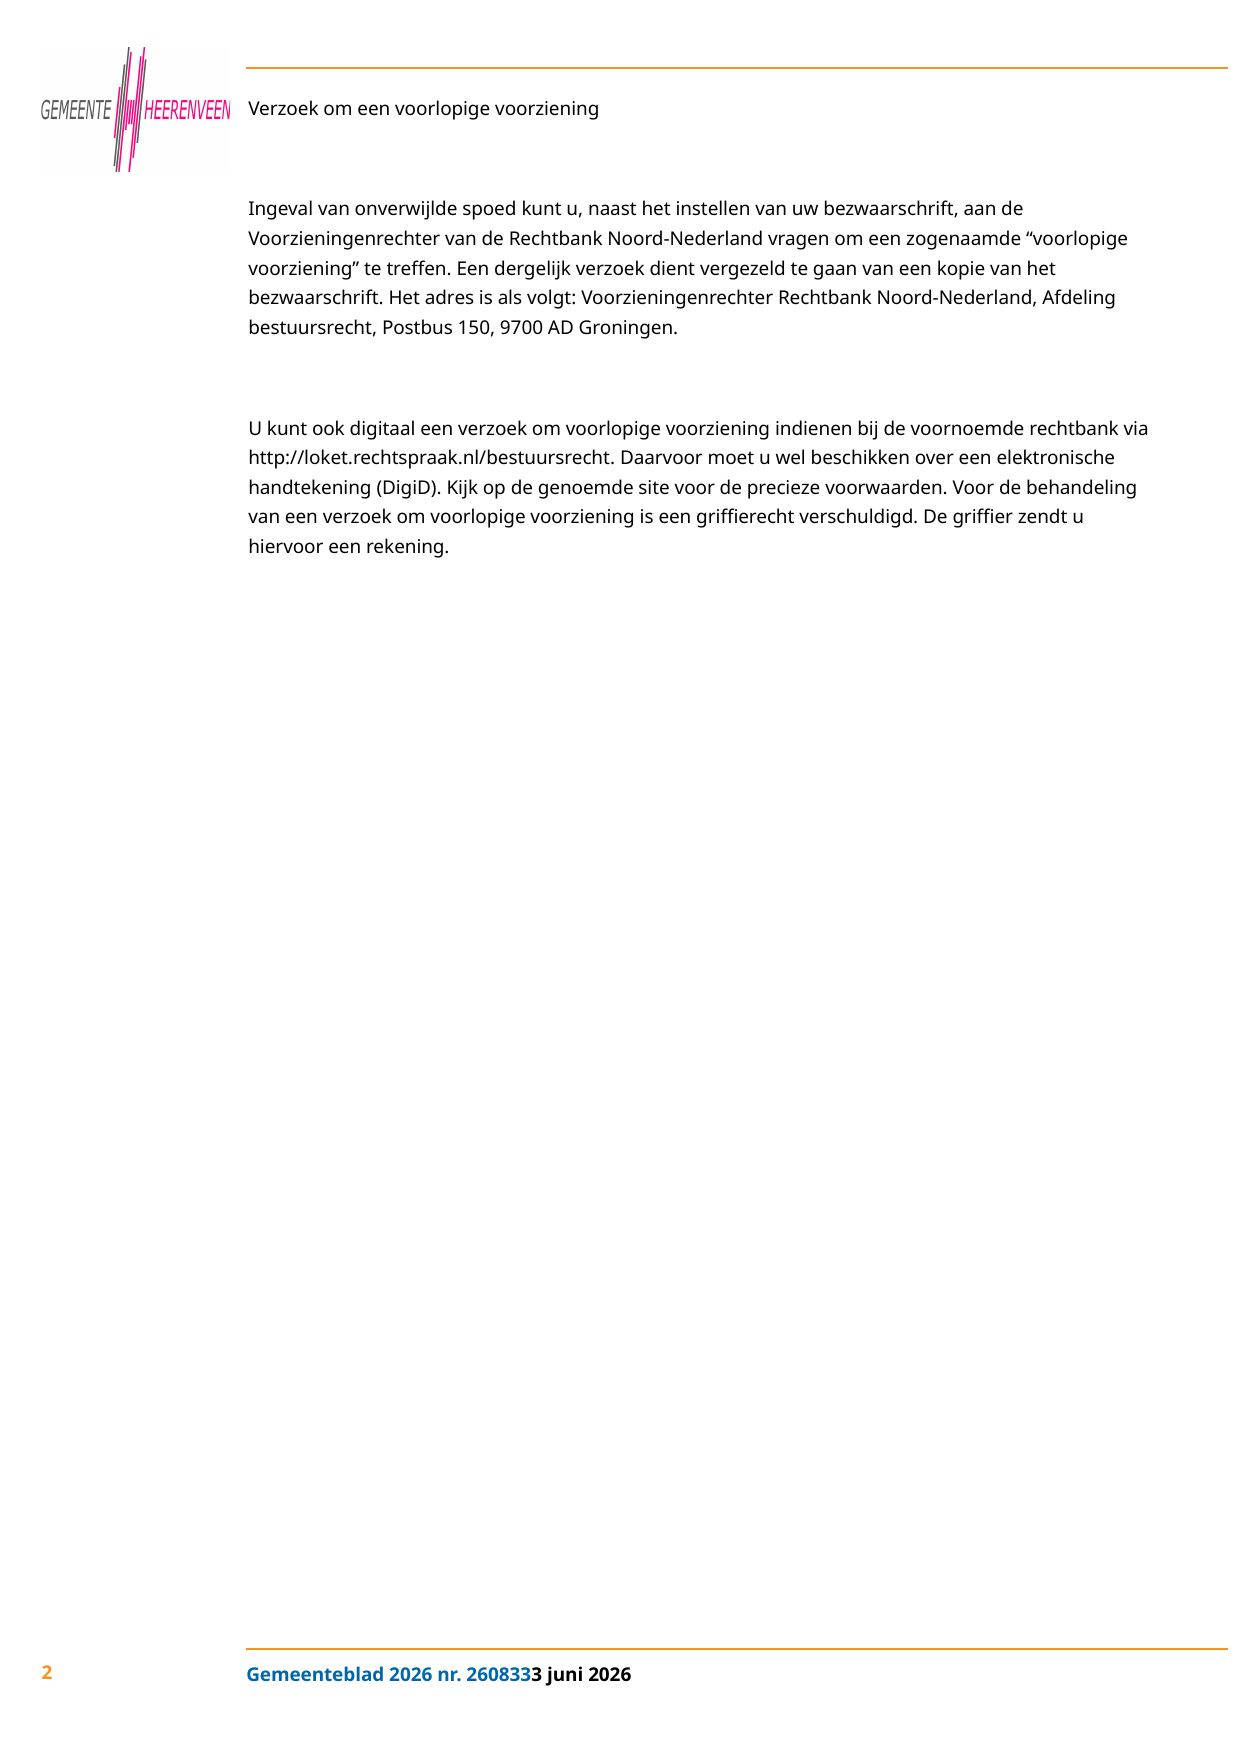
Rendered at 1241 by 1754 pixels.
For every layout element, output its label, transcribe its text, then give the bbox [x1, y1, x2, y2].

picture [41, 47, 231, 172]
text Verzoek om een voorlopige voorziening [248, 95, 1152, 121]
text Ingeval van onverwijlde spoed kunt u, naast het instellen van uw bezwaarschrift, aan de Voorzieningenrechter van de Rechtbank Noord-Nederland vragen om een zogenaamde “voorlopige voorziening” te treffen. Een dergelijk verzoek dient vergezeld te gaan van een kopie van het bezwaarschrift. Het adres is als volgt: Voorzieningenrechter Rechtbank Noord-Nederland, Afdeling bestuursrecht, Postbus 150, 9700 AD Groningen. [248, 196, 1152, 340]
text U kunt ook digitaal een verzoek om voorlopige voorziening indienen bij de voornoemde rechtbank via http://loket.rechtspraak.nl/bestuursrecht. Daarvoor moet u wel beschikken over een elektronische handtekening (DigiD). Kijk op de genoemde site voor de precieze voorwaarden. Voor de behandeling van een verzoek om voorlopige voorziening is een griffierecht verschuldigd. De griffier zendt u hiervoor een rekening. [248, 415, 1152, 559]
